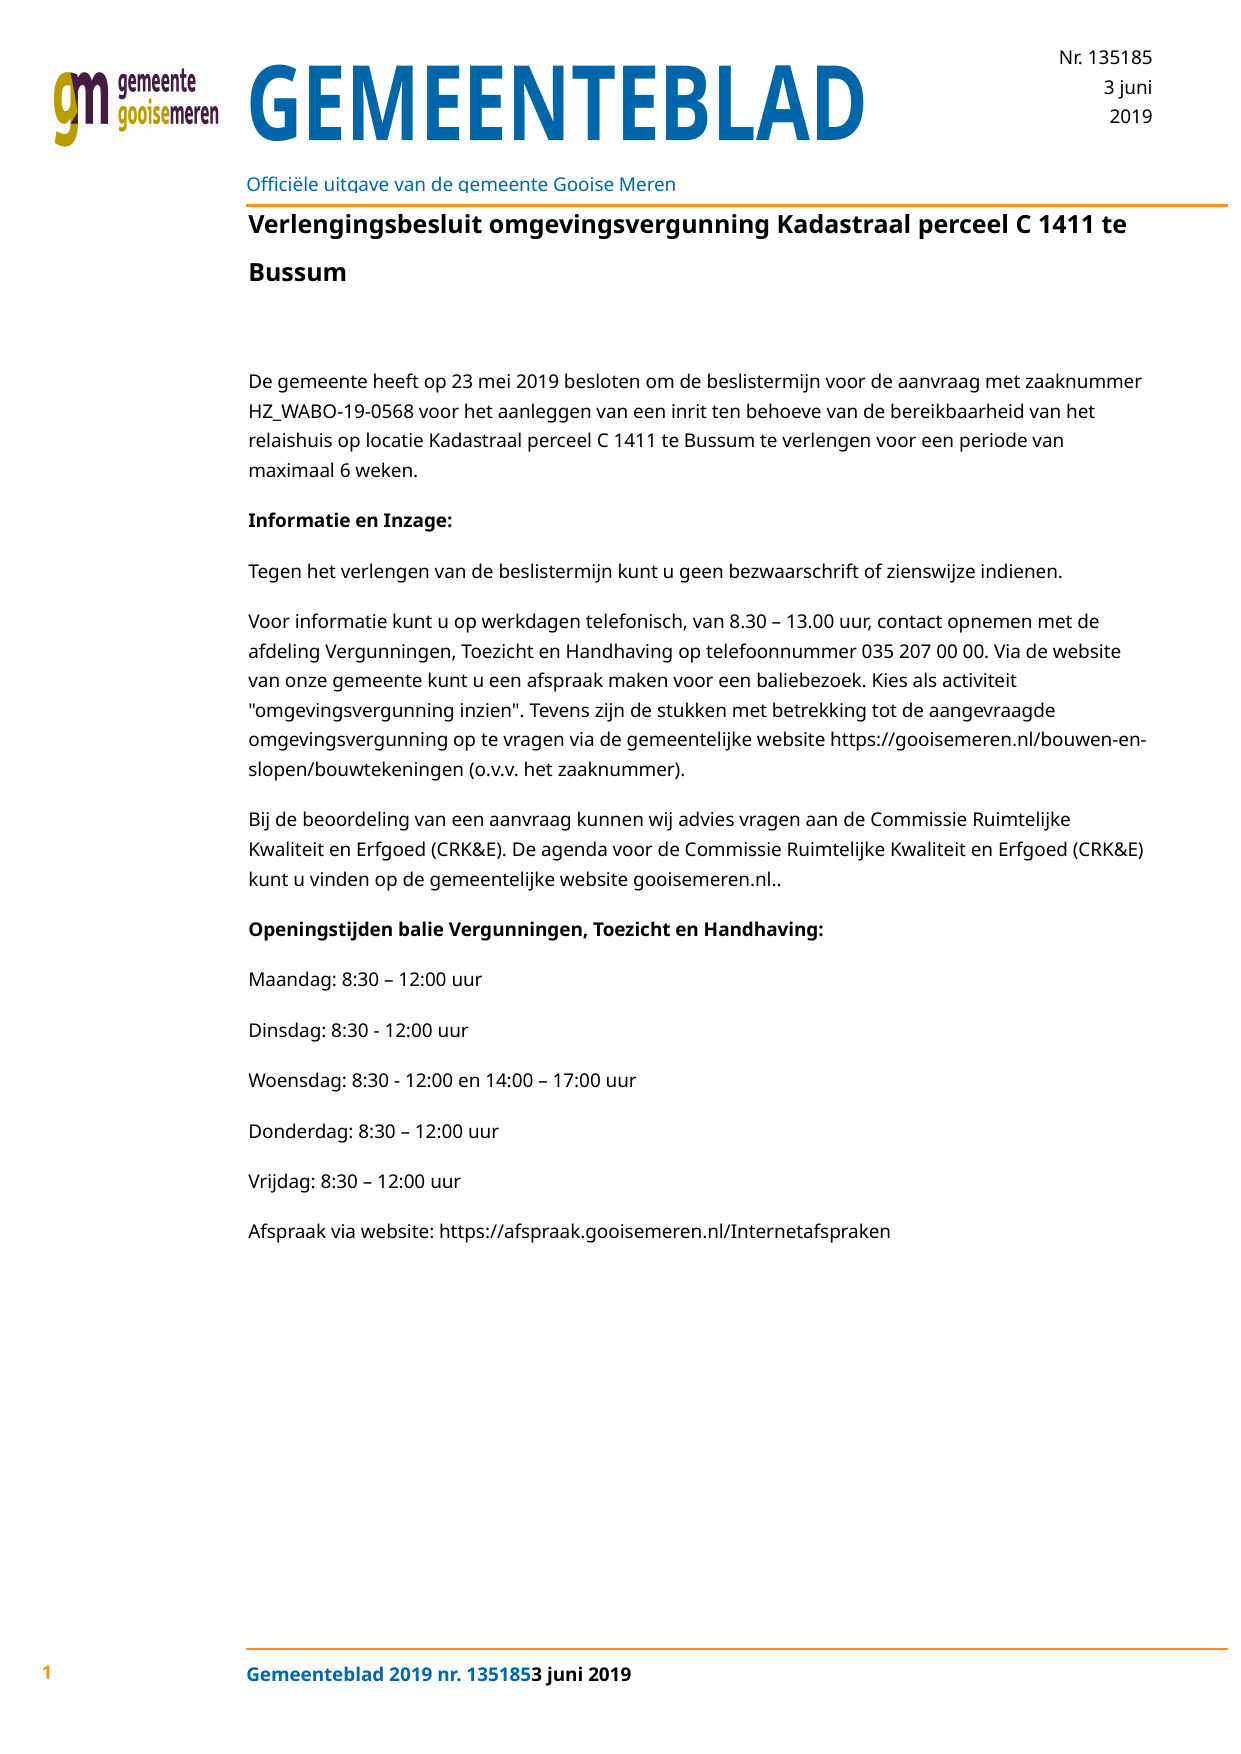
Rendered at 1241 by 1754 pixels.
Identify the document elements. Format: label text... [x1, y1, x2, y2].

text Voor informatie kunt u op werkdagen telefonisch, van 8.30 – 13.00 uur, contact opnemen met de afdeling Vergunningen, Toezicht en Handhaving op telefoonnummer 035 207 00 00. Via de website van onze gemeente kunt u een afspraak maken voor een baliebezoek. Kies als activiteit "omgevingsvergunning inzien". Tevens zijn de stukken met betrekking tot de aangevraagde omgevingsvergunning op te vragen via de gemeentelijke website https://gooisemeren.nl/bouwen-en-slopen/bouwtekeningen (o.v.v. het zaaknummer). [248, 608, 1152, 782]
text Woensdag: 8:30 - 12:00 en 14:00 – 17:00 uur [248, 1067, 1152, 1093]
text Tegen het verlengen van de beslistermijn kunt u geen bezwaarschrift of zienswijze indienen. [248, 558, 1152, 584]
text Informatie en Inzage: [248, 507, 1152, 533]
text Afspraak via website: https://afspraak.gooisemeren.nl/Internetafspraken [248, 1219, 1152, 1244]
text Openingstijden balie Vergunningen, Toezicht en Handhaving: [248, 916, 1152, 942]
text Vrijdag: 8:30 – 12:00 uur [248, 1168, 1152, 1194]
text Donderdag: 8:30 – 12:00 uur [248, 1118, 1152, 1144]
text Maandag: 8:30 – 12:00 uur [248, 967, 1152, 992]
text Bij de beoordeling van een aanvraag kunnen wij advies vragen aan de Commissie Ruimtelijke Kwaliteit en Erfgoed (CRK&E). De agenda voor de Commissie Ruimtelijke Kwaliteit en Erfgoed (CRK&E) kunt u vinden op de gemeentelijke website gooisemeren.nl.. [248, 807, 1152, 892]
picture [41, 47, 231, 172]
text De gemeente heeft op 23 mei 2019 besloten om de beslistermijn voor de aanvraag met zaaknummer HZ_WABO-19-0568 voor het aanleggen van een inrit ten behoeve van de bereikbaarheid van het relaishuis op locatie Kadastraal perceel C 1411 te Bussum te verlengen voor een periode van maximaal 6 weken. [248, 368, 1152, 483]
text Verlengingsbesluit omgevingsvergunning Kadastraal perceel C 1411 te Bussum [248, 207, 1152, 288]
text Dinsdag: 8:30 - 12:00 uur [248, 1017, 1152, 1043]
